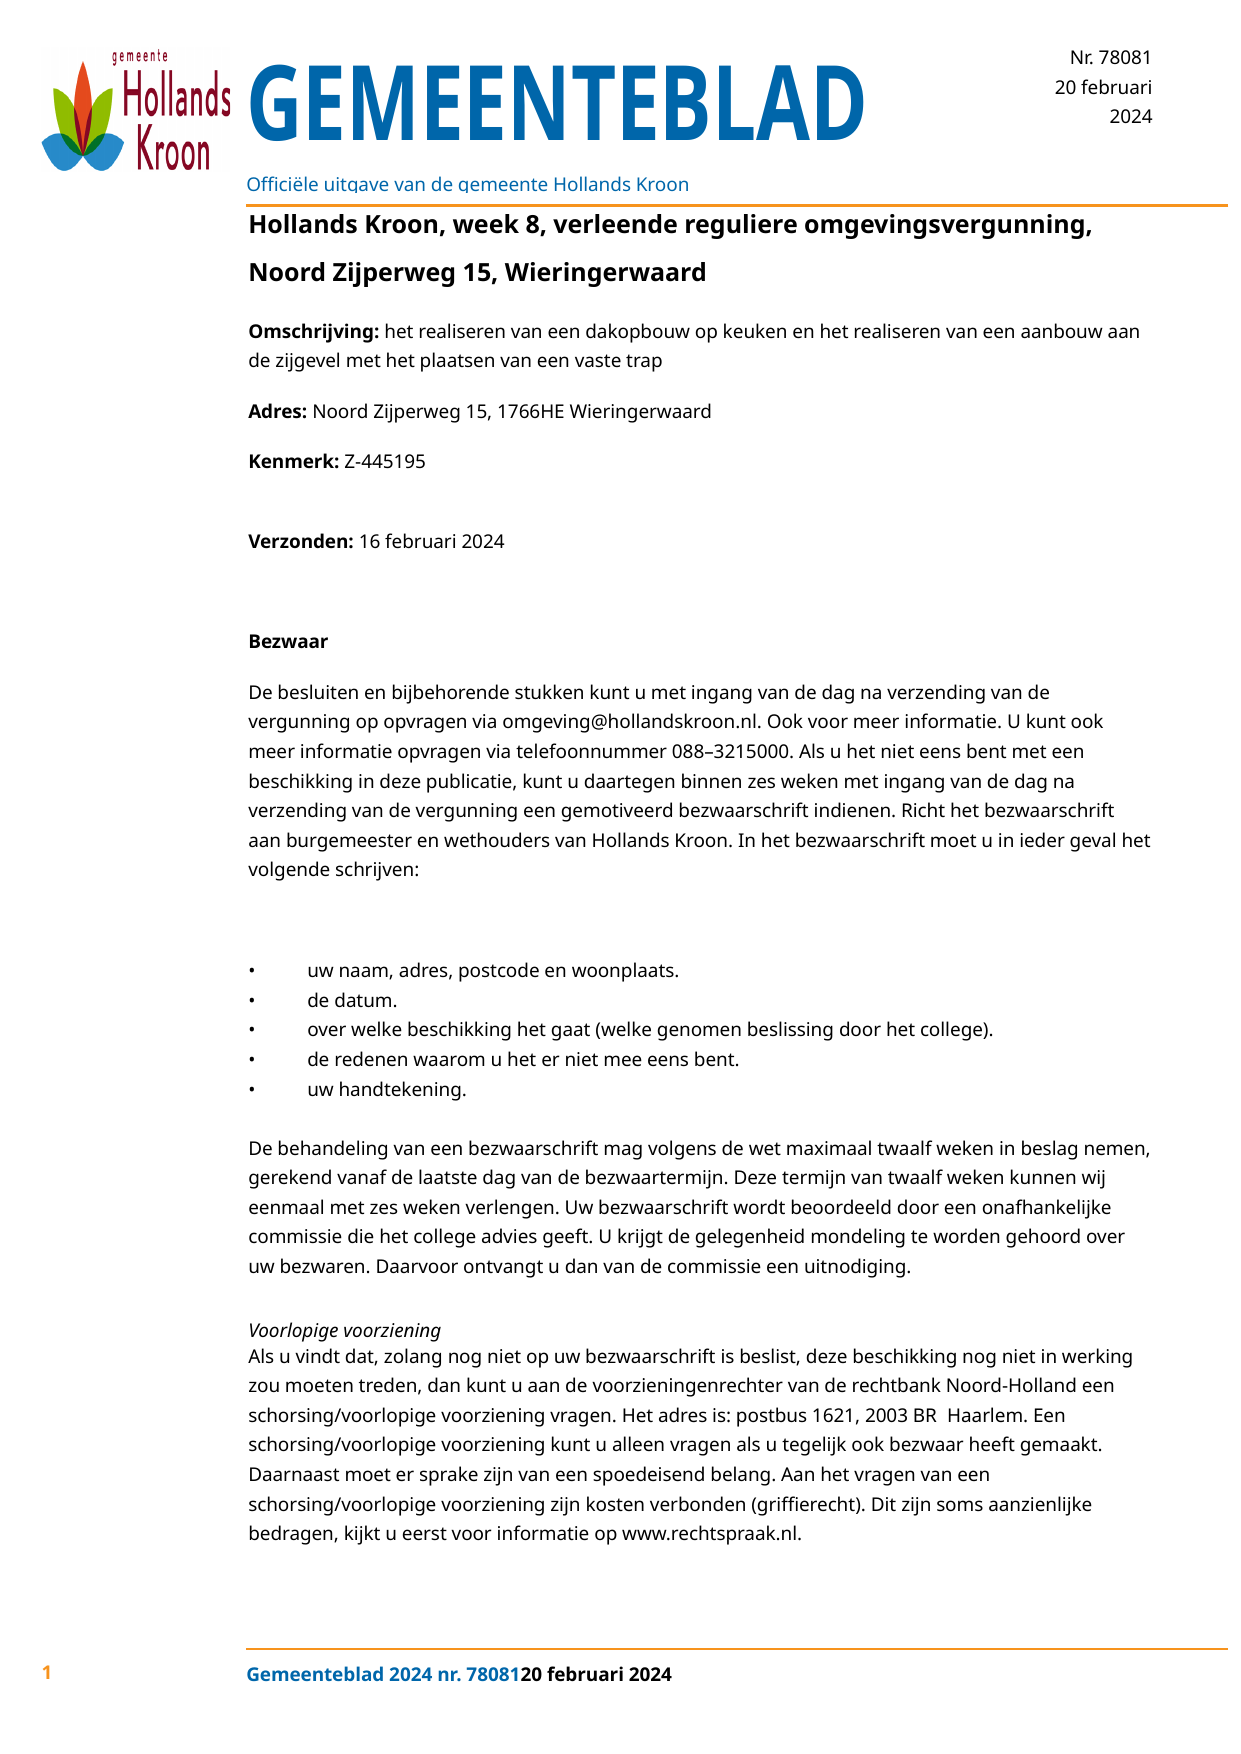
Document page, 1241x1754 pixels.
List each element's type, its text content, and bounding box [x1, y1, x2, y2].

list de datum. [248, 987, 1152, 1013]
text Hollands Kroon, week 8, verleende reguliere omgevingsvergunning, Noord Zijperweg 15, Wieringerwaard [248, 207, 1152, 288]
list uw handtekening. [248, 1076, 1152, 1101]
text Voorlopige voorziening [248, 1317, 1152, 1343]
list de redenen waarom u het er niet mee eens bent. [248, 1046, 1152, 1072]
table_header [248, 499, 700, 524]
list over welke beschikking het gaat (welke genomen beslissing door het college). [248, 1017, 1152, 1042]
text Verzonden: 16 februari 2024 [248, 528, 1152, 553]
picture [41, 47, 231, 172]
text Als u vindt dat, zolang nog niet op uw bezwaarschrift is beslist, deze beschikking nog niet in werking zou moeten treden, dan kunt u aan de voorzieningenrechter van de rechtbank Noord-Holland een schorsing/voorlopige voorziening vragen. Het adres is: postbus 1621, 2003 BR Haarlem. Een schorsing/voorlopige voorziening kunt u alleen vragen als u tegelijk ook bezwaar heeft gemaakt. Daarnaast moet er sprake zijn van een spoedeisend belang. Aan het vragen van een schorsing/voorlopige voorziening zijn kosten verbonden (griffierecht). Dit zijn soms aanzienlijke bedragen, kijkt u eerst voor informatie op www.rechtspraak.nl. [248, 1343, 1152, 1546]
text De behandeling van een bezwaarschrift mag volgens de wet maximaal twaalf weken in beslag nemen, gerekend vanaf de laatste dag van de bezwaartermijn. Deze termijn van twaalf weken kunnen wij eenmaal met zes weken verlengen. Uw bezwaarschrift wordt beoordeeld door een onafhankelijke commissie die het college advies geeft. U krijgt de gelegenheid mondeling te worden gehoord over uw bezwaren. Daarvoor ontvangt u dan van de commissie een uitnodiging. [248, 1135, 1152, 1279]
table_header [700, 499, 1152, 524]
text De besluiten en bijbehorende stukken kunt u met ingang van de dag na verzending van de vergunning op opvragen via omgeving@hollandskroon.nl. Ook voor meer informatie. U kunt ook meer informatie opvragen via telefoonnummer 088–3215000. Als u het niet eens bent met een beschikking in deze publicatie, kunt u daartegen binnen zes weken met ingang van de dag na verzending van de vergunning een gemotiveerd bezwaarschrift indienen. Richt het bezwaarschrift aan burgemeester en wethouders van Hollands Kroon. In het bezwaarschrift moet u in ieder geval het volgende schrijven: [248, 679, 1152, 882]
list uw naam, adres, postcode en woonplaats. [248, 957, 1152, 983]
text Bezwaar [248, 629, 1152, 654]
text Kenmerk: Z-445195 [248, 448, 1152, 474]
text Omschrijving: het realiseren van een dakopbouw op keuken en het realiseren van een aanbouw aan de zijgevel met het plaatsen van een vaste trap [248, 318, 1152, 373]
text Adres: Noord Zijperweg 15, 1766HE Wieringerwaard [248, 398, 1152, 424]
